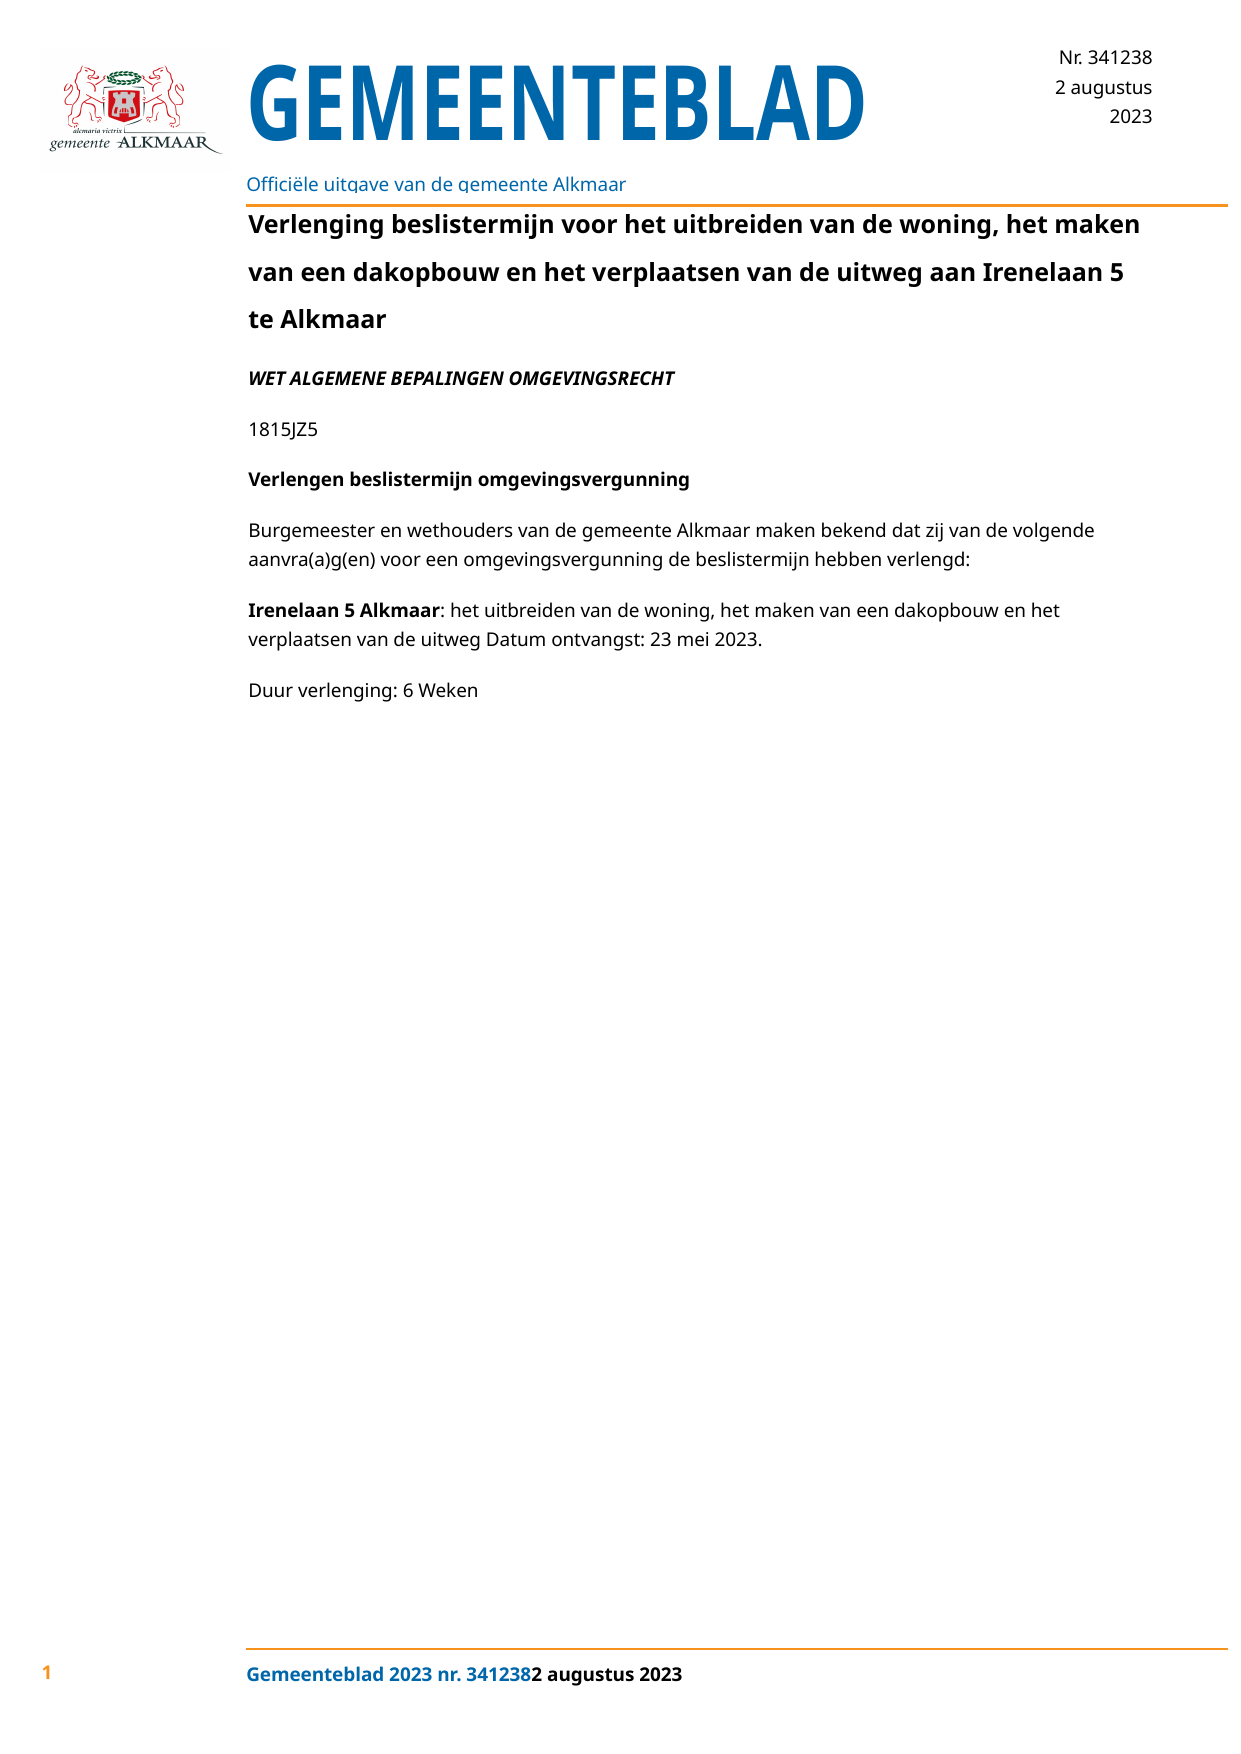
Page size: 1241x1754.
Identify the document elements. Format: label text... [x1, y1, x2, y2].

text 1815JZ5 [248, 416, 1152, 442]
text WET ALGEMENE BEPALINGEN OMGEVINGSRECHT [248, 366, 1152, 391]
text Burgemeester en wethouders van de gemeente Alkmaar maken bekend dat zij van de volgende aanvra(a)g(en) voor een omgevingsvergunning de beslistermijn hebben verlengd: [248, 517, 1152, 572]
text Irenelaan 5 Alkmaar: het uitbreiden van de woning, het maken van een dakopbouw en het verplaatsen van de uitweg Datum ontvangst: 23 mei 2023. [248, 597, 1152, 652]
text Verlenging beslistermijn voor het uitbreiden van de woning, het maken van een dakopbouw en het verplaatsen van de uitweg aan Irenelaan 5 te Alkmaar [248, 207, 1152, 336]
text Duur verlenging: 6 Weken [248, 677, 1152, 702]
text Verlengen beslistermijn omgevingsvergunning [248, 466, 1152, 492]
picture [41, 47, 231, 172]
